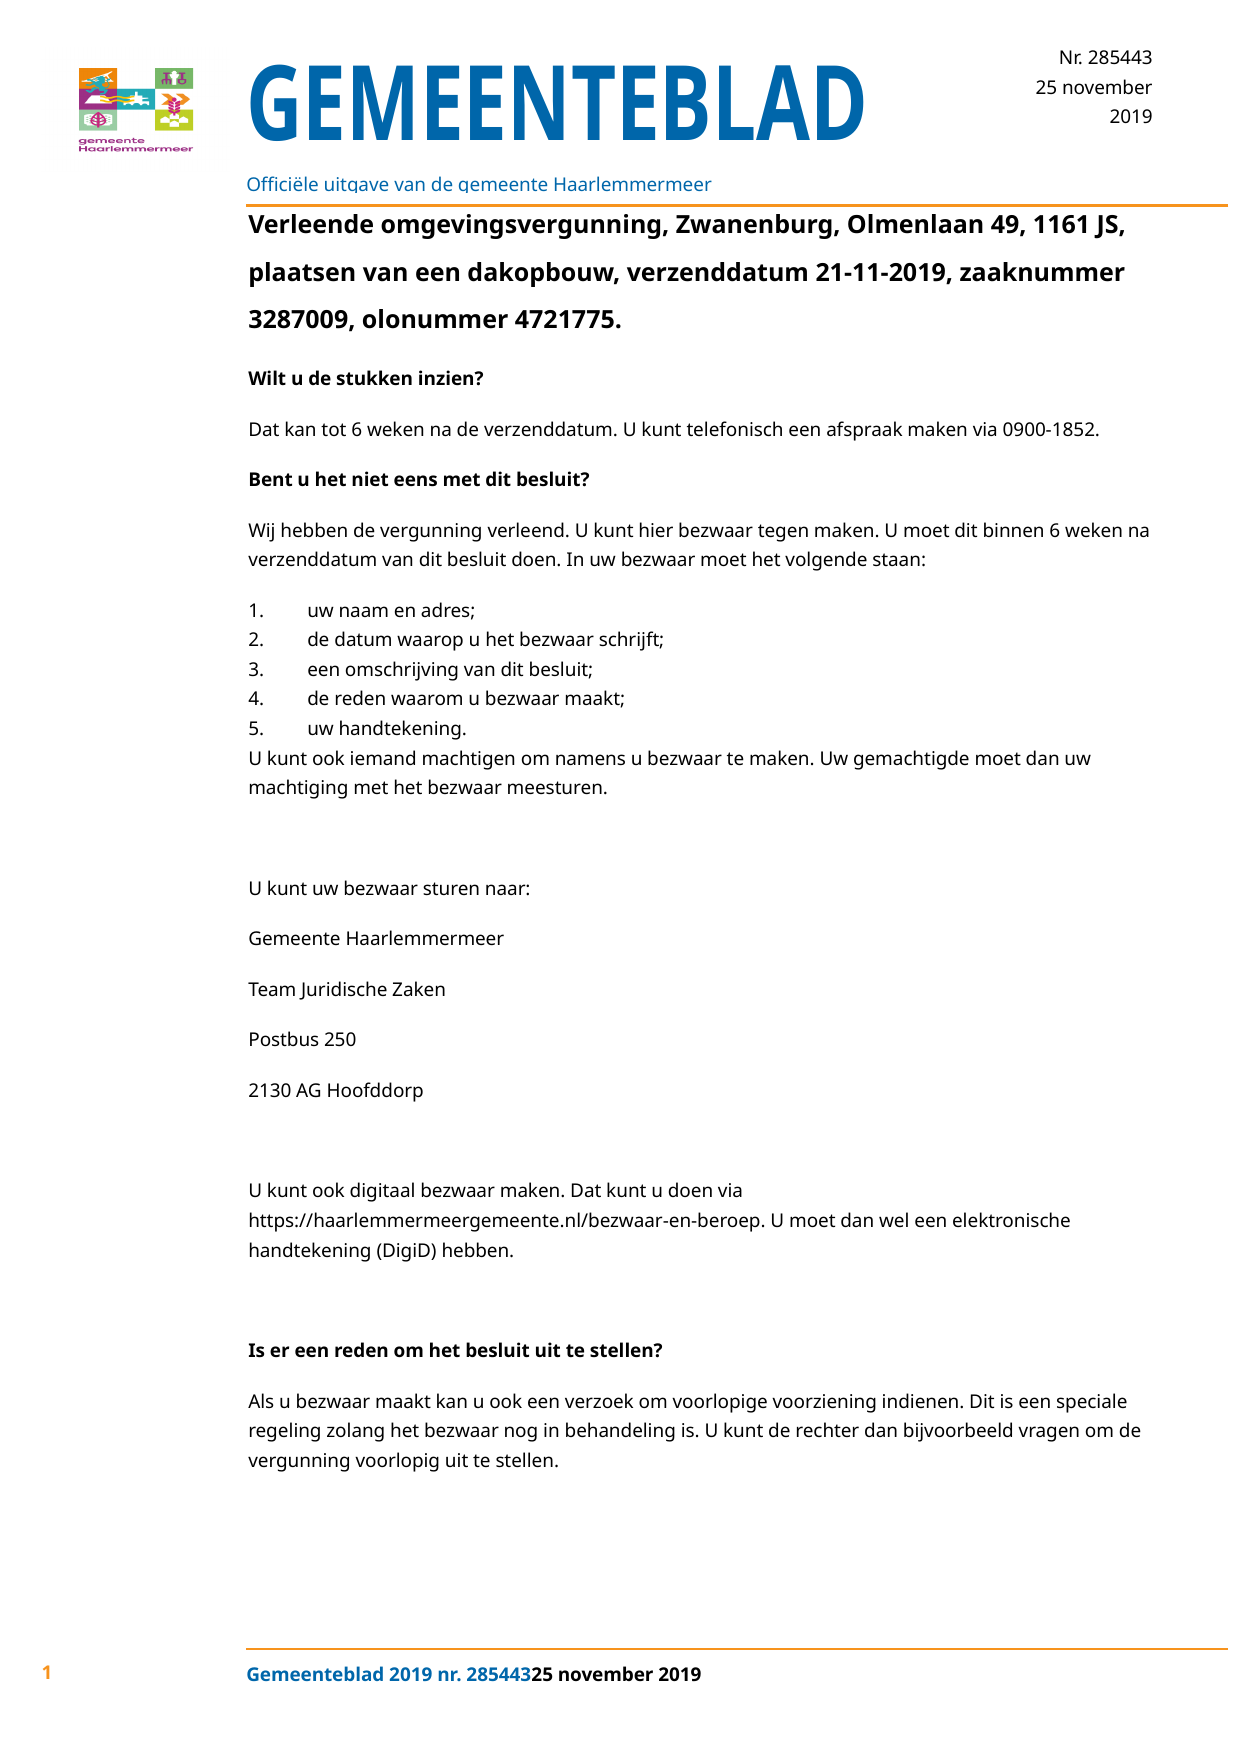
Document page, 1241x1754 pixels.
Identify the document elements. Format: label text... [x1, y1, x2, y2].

picture [41, 47, 231, 172]
text Verleende omgevingsvergunning, Zwanenburg, Olmenlaan 49, 1161 JS, plaatsen van een dakopbouw, verzenddatum 21-11-2019, zaaknummer 3287009, olonummer 4721775. [248, 207, 1152, 336]
text Postbus 250 [248, 1026, 1152, 1052]
text Wij hebben de vergunning verleend. U kunt hier bezwaar tegen maken. U moet dit binnen 6 weken na verzenddatum van dit besluit doen. In uw bezwaar moet het volgende staan: [248, 517, 1152, 572]
text Team Juridische Zaken [248, 976, 1152, 1002]
text 2130 AG Hoofddorp [248, 1077, 1152, 1102]
text Gemeente Haarlemmermeer [248, 926, 1152, 951]
list een omschrijving van dit besluit; [248, 656, 1152, 682]
list de reden waarom u bezwaar maakt; [248, 686, 1152, 711]
text U kunt ook iemand machtigen om namens u bezwaar te maken. Uw gemachtigde moet dan uw machtiging met het bezwaar meesturen. [248, 745, 1152, 800]
text U kunt ook digitaal bezwaar maken. Dat kunt u doen via https://haarlemmermeergemeente.nl/bezwaar-en-beroep. U moet dan wel een elektronische handtekening (DigiD) hebben. [248, 1178, 1152, 1262]
text Bent u het niet eens met dit besluit? [248, 466, 1152, 492]
text Als u bezwaar maakt kan u ook een verzoek om voorlopige voorziening indienen. Dit is een speciale regeling zolang het bezwaar nog in behandeling is. U kunt de rechter dan bijvoorbeeld vragen om de vergunning voorlopig uit te stellen. [248, 1388, 1152, 1473]
list de datum waarop u het bezwaar schrijft; [248, 626, 1152, 652]
text Wilt u de stukken inzien? [248, 366, 1152, 391]
text Is er een reden om het besluit uit te stellen? [248, 1338, 1152, 1363]
text U kunt uw bezwaar sturen naar: [248, 875, 1152, 901]
list uw handtekening. [248, 715, 1152, 741]
text Dat kan tot 6 weken na de verzenddatum. U kunt telefonisch een afspraak maken via 0900-1852. [248, 416, 1152, 442]
list uw naam en adres; [248, 597, 1152, 622]
